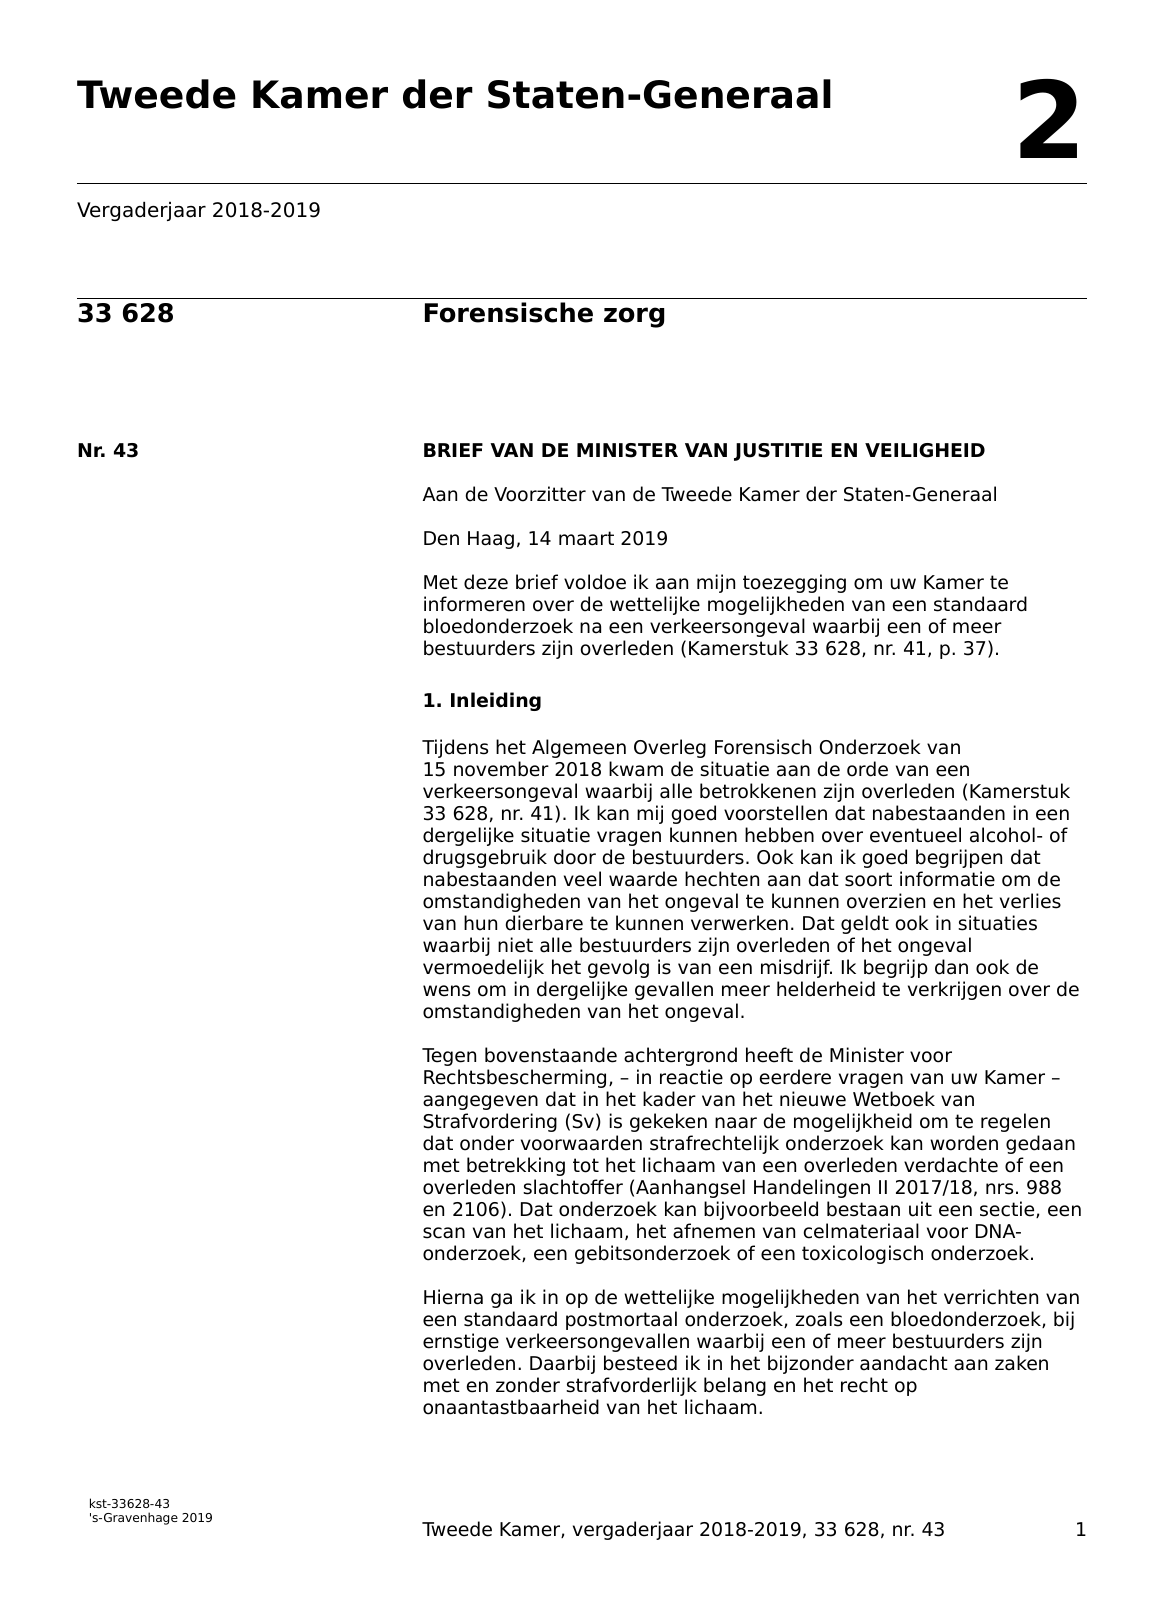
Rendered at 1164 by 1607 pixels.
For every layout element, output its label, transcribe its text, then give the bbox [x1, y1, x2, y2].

table_cell Vergaderjaar 2018-2019 [77, 184, 1087, 298]
table_header 2 [886, 59, 1087, 183]
subtitle 33 628 Forensische zorg [77, 299, 1087, 329]
text Tijdens het Algemeen Overleg Forensisch Onderzoek van 15 november 2018 kwam de situatie aan de orde van een verkeersongeval waarbij alle betrokkenen zijn overleden (Kamerstuk 33 628, nr. 41). Ik kan mij goed voorstellen dat nabestaanden in een dergelijke situatie vragen kunnen hebben over eventueel alcohol- of drugsgebruik door de bestuurders. Ook kan ik goed begrijpen dat nabestaanden veel waarde hechten aan dat soort informatie om de omstandigheden van het ongeval te kunnen overzien en het verlies van hun dierbare te kunnen verwerken. Dat geldt ook in situaties waarbij niet alle bestuurders zijn overleden of het ongeval vermoedelijk het gevolg is van een misdrijf. Ik begrijp dan ook de wens om in dergelijke gevallen meer helderheid te verkrijgen over de omstandigheden van het ongeval. [422, 737, 1087, 1023]
text Aan de Voorzitter van de Tweede Kamer der Staten-Generaal [422, 484, 1087, 506]
text 's-Gravenhage 2019 [88, 1511, 323, 1525]
text Den Haag, 14 maart 2019 [422, 528, 1087, 550]
text Met deze brief voldoe ik aan mijn toezegging om uw Kamer te informeren over de wettelijke mogelijkheden van een standaard bloedonderzoek na een verkeersongeval waarbij een of meer bestuurders zijn overleden (Kamerstuk 33 628, nr. 41, p. 37). [422, 572, 1087, 660]
subtitle 1. Inleiding [422, 690, 1087, 712]
table_header Tweede Kamer der Staten-Generaal [77, 59, 886, 183]
text kst-33628-43 [88, 1497, 323, 1511]
subtitle Nr. 43 BRIEF VAN DE MINISTER VAN JUSTITIE EN VEILIGHEID [77, 440, 1087, 462]
text Hierna ga ik in op de wettelijke mogelijkheden van het verrichten van een standaard postmortaal onderzoek, zoals een bloedonderzoek, bij ernstige verkeersongevallen waarbij een of meer bestuurders zijn overleden. Daarbij besteed ik in het bijzonder aandacht aan zaken met en zonder strafvorderlijk belang en het recht op onaantastbaarheid van het lichaam. [422, 1287, 1087, 1419]
text Tegen bovenstaande achtergrond heeft de Minister voor Rechtsbescherming, – in reactie op eerdere vragen van uw Kamer – aangegeven dat in het kader van het nieuwe Wetboek van Strafvordering (Sv) is gekeken naar de mogelijkheid om te regelen dat onder voorwaarden strafrechtelijk onderzoek kan worden gedaan met betrekking tot het lichaam van een overleden verdachte of een overleden slachtoffer (Aanhangsel Handelingen II 2017/18, nrs. 988 en 2106). Dat onderzoek kan bijvoorbeeld bestaan uit een sectie, een scan van het lichaam, het afnemen van celmateriaal voor DNA-onderzoek, een gebitsonderzoek of een toxicologisch onderzoek. [422, 1045, 1087, 1265]
